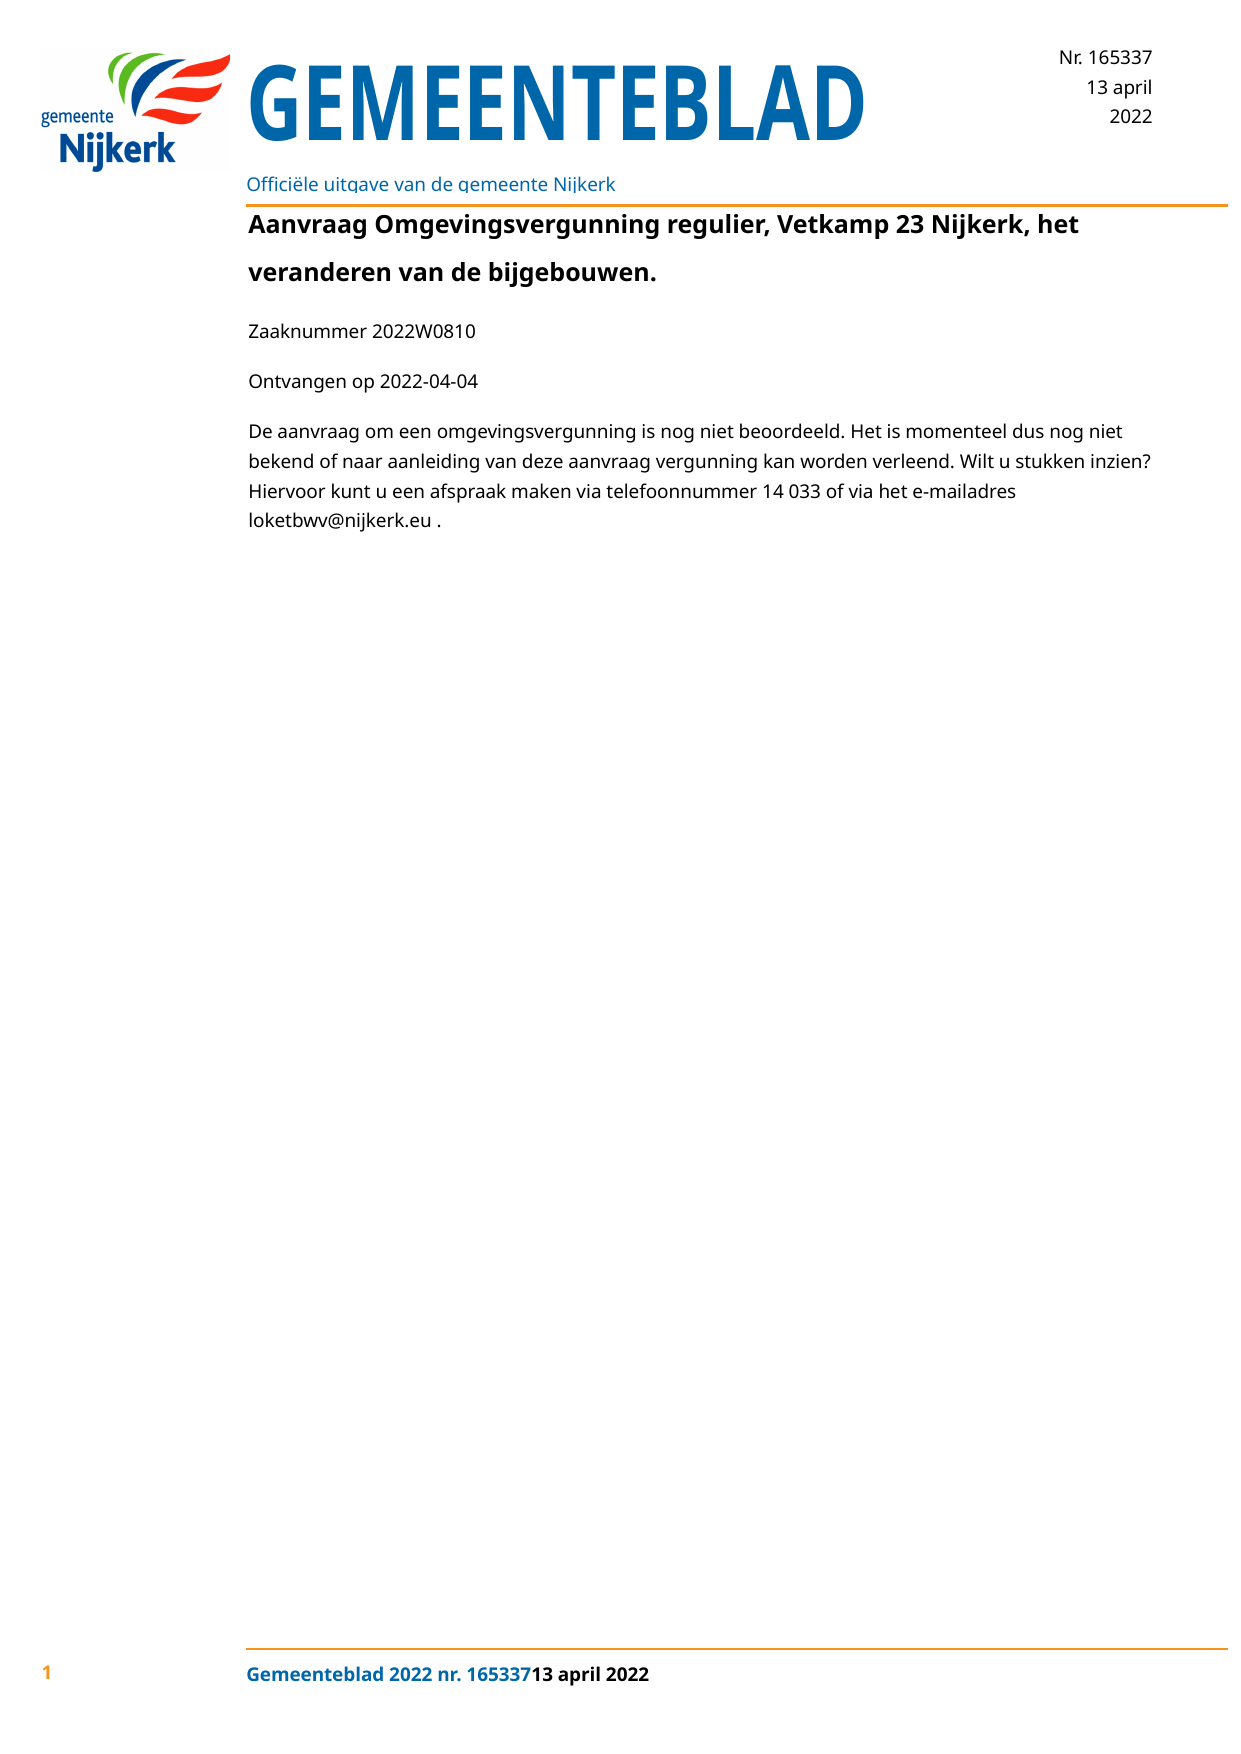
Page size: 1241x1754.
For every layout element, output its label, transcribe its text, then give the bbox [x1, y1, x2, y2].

text De aanvraag om een omgevingsvergunning is nog niet beoordeeld. Het is momenteel dus nog niet bekend of naar aanleiding van deze aanvraag vergunning kan worden verleend. Wilt u stukken inzien? Hiervoor kunt u een afspraak maken via telefoonnummer 14 033 of via het e-mailadres loketbwv@nijkerk.eu . [248, 419, 1152, 533]
text Ontvangen op 2022-04-04 [248, 368, 1152, 394]
text Zaaknummer 2022W0810 [248, 318, 1152, 344]
text Aanvraag Omgevingsvergunning regulier, Vetkamp 23 Nijkerk, het veranderen van de bijgebouwen. [248, 207, 1152, 288]
picture [41, 47, 231, 172]
